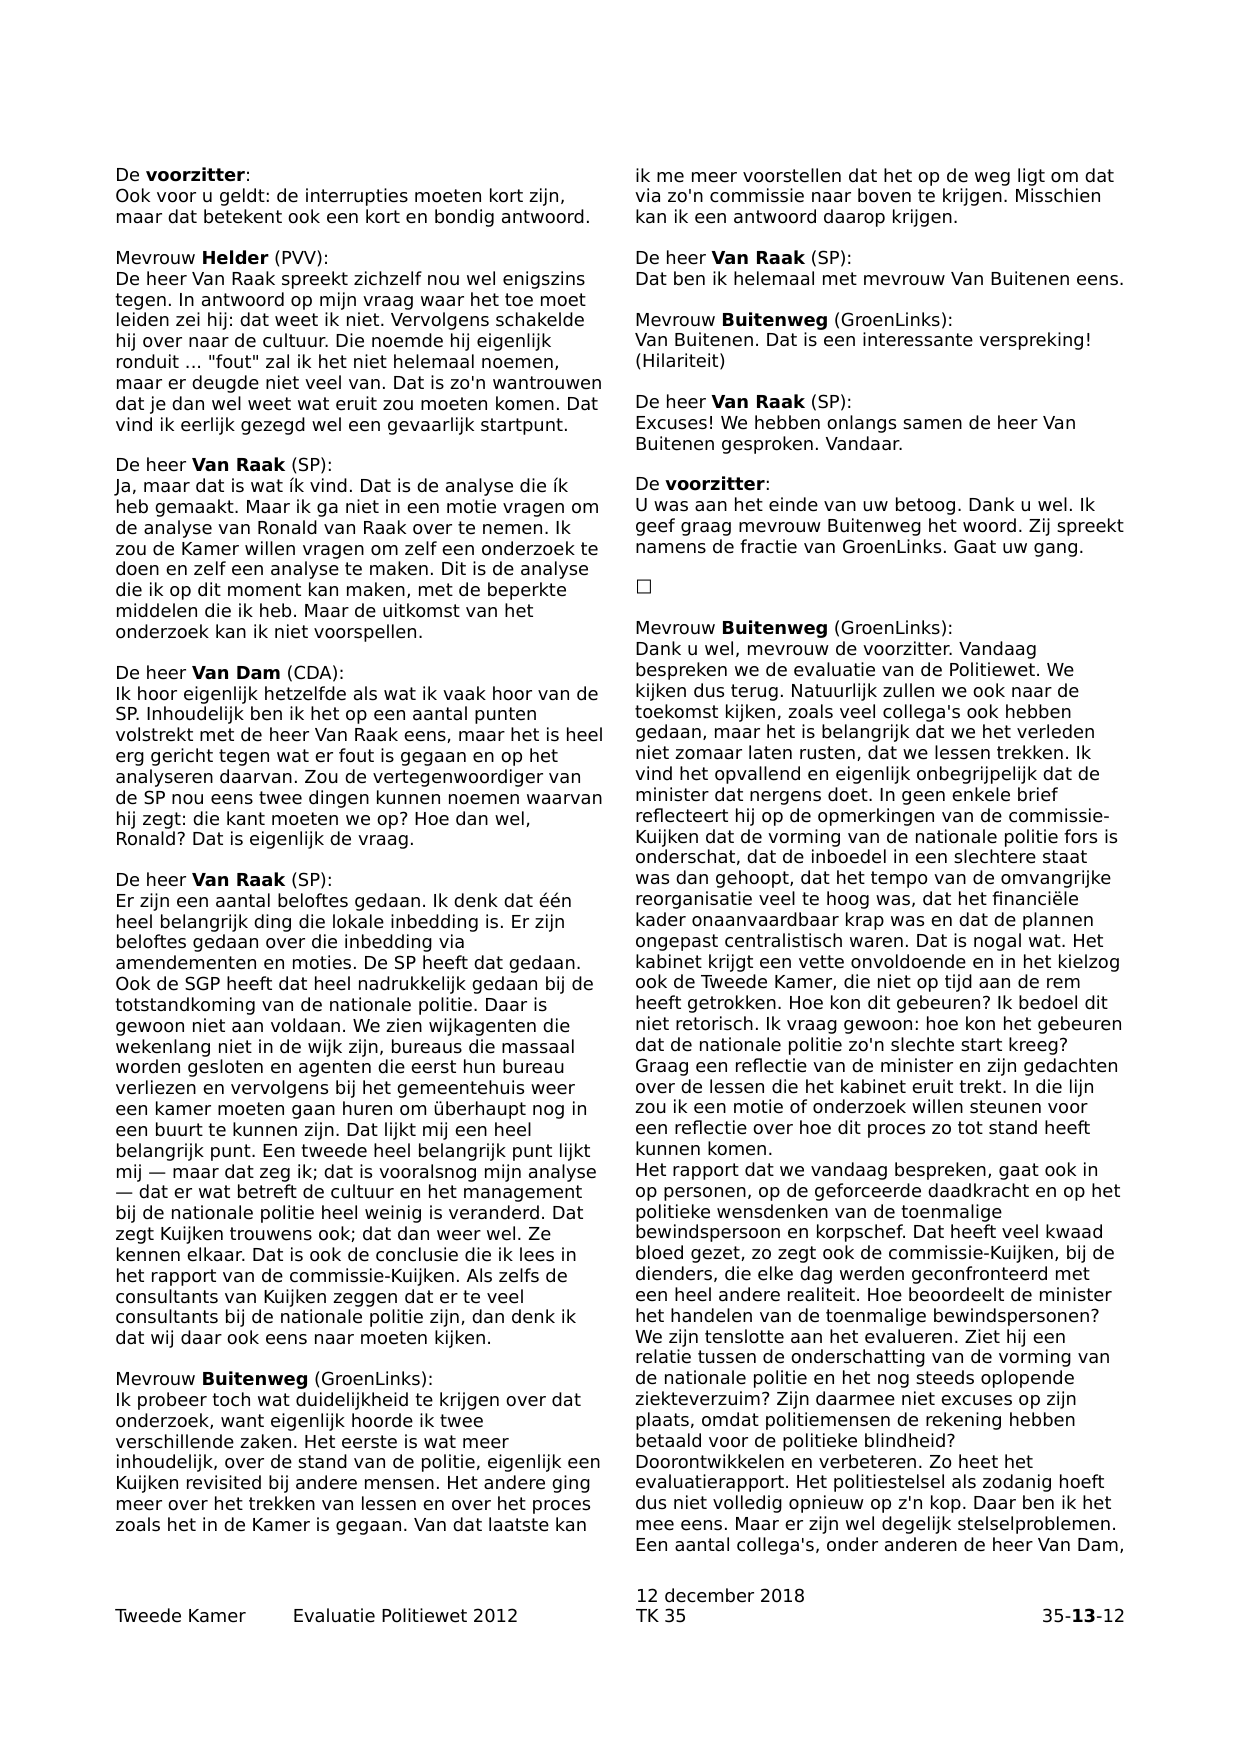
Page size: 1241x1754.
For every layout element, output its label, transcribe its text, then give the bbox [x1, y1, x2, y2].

text ⬜ [635, 577, 1125, 598]
text De voorzitter: [635, 474, 1125, 495]
text De heer Van Raak (SP): [115, 870, 605, 891]
text De heer Van Raak (SP): [635, 392, 1125, 412]
text Mevrouw Buitenweg (GroenLinks): [635, 618, 1125, 639]
text De heer Van Dam (CDA): [115, 662, 605, 683]
text Mevrouw Helder (PVV): [115, 248, 605, 268]
text Mevrouw Buitenweg (GroenLinks): [635, 309, 1125, 330]
text Ik hoor eigenlijk hetzelfde als wat ik vaak hoor van de SP. Inhoudelijk ben ik het op een aantal punten volstrekt met de heer Van Raak eens, maar het is heel erg gericht tegen wat er fout is gegaan en op het analyseren daarvan. Zou de vertegenwoordiger van de SP nou eens twee dingen kunnen noemen waarvan hij zegt: die kant moeten we op? Hoe dan wel, Ronald? Dat is eigenlijk de vraag. [115, 683, 605, 850]
text Ik probeer toch wat duidelijkheid te krijgen over dat onderzoek, want eigenlijk hoorde ik twee verschillende zaken. Het eerste is wat meer inhoudelijk, over de stand van de politie, eigenlijk een Kuijken revisited bij andere mensen. Het andere ging meer over het trekken van lessen en over het proces zoals het in de Kamer is gegaan. Van dat laatste kan [115, 1390, 605, 1536]
text De heer Van Raak (SP): [115, 455, 605, 476]
text Er zijn een aantal beloftes gedaan. Ik denk dat één heel belangrijk ding die lokale inbedding is. Er zijn beloftes gedaan over die inbedding via amendementen en moties. De SP heeft dat gedaan. Ook de SGP heeft dat heel nadrukkelijk gedaan bij de totstandkoming van de nationale politie. Daar is gewoon niet aan voldaan. We zien wijkagenten die wekenlang niet in de wijk zijn, bureaus die massaal worden gesloten en agenten die eerst hun bureau verliezen en vervolgens bij het gemeentehuis weer een kamer moeten gaan huren om überhaupt nog in een buurt te kunnen zijn. Dat lijkt mij een heel belangrijk punt. Een tweede heel belangrijk punt lijkt mij — maar dat zeg ik; dat is vooralsnog mijn analyse — dat er wat betreft de cultuur en het management bij de nationale politie heel weinig is veranderd. Dat zegt Kuijken trouwens ook; dat dan weer wel. Ze kennen elkaar. Dat is ook de conclusie die ik lees in het rapport van de commissie-Kuijken. Als zelfs de consultants van Kuijken zeggen dat er te veel consultants bij de nationale politie zijn, dan denk ik dat wij daar ook eens naar moeten kijken. [115, 891, 605, 1349]
text De heer Van Raak spreekt zichzelf nou wel enigszins tegen. In antwoord op mijn vraag waar het toe moet leiden zei hij: dat weet ik niet. Vervolgens schakelde hij over naar de cultuur. Die noemde hij eigenlijk ronduit ... "fout" zal ik het niet helemaal noemen, maar er deugde niet veel van. Dat is zo'n wantrouwen dat je dan wel weet wat eruit zou moeten komen. Dat vind ik eerlijk gezegd wel een gevaarlijk startpunt. [115, 268, 605, 435]
text Ook voor u geldt: de interrupties moeten kort zijn, maar dat betekent ook een kort en bondig antwoord. [115, 186, 605, 228]
text Dank u wel, mevrouw de voorzitter. Vandaag bespreken we de evaluatie van de Politiewet. We kijken dus terug. Natuurlijk zullen we ook naar de toekomst kijken, zoals veel collega's ook hebben gedaan, maar het is belangrijk dat we het verleden niet zomaar laten rusten, dat we lessen trekken. Ik vind het opvallend en eigenlijk onbegrijpelijk dat de minister dat nergens doet. In geen enkele brief reflecteert hij op de opmerkingen van de commissie-Kuijken dat de vorming van de nationale politie fors is onderschat, dat de inboedel in een slechtere staat was dan gehoopt, dat het tempo van de omvangrijke reorganisatie veel te hoog was, dat het financiële kader onaanvaardbaar krap was en dat de plannen ongepast centralistisch waren. Dat is nogal wat. Het kabinet krijgt een vette onvoldoende en in het kielzog ook de Tweede Kamer, die niet op tijd aan de rem heeft getrokken. Hoe kon dit gebeuren? Ik bedoel dit niet retorisch. Ik vraag gewoon: hoe kon het gebeuren dat de nationale politie zo'n slechte start kreeg? Graag een reflectie van de minister en zijn gedachten over de lessen die het kabinet eruit trekt. In die lijn zou ik een motie of onderzoek willen steunen voor een reflectie over hoe dit proces zo tot stand heeft kunnen komen. [635, 639, 1125, 1160]
text De voorzitter: [115, 165, 605, 186]
text Doorontwikkelen en verbeteren. Zo heet het evaluatierapport. Het politiestelsel als zodanig hoeft dus niet volledig opnieuw op z'n kop. Daar ben ik het mee eens. Maar er zijn wel degelijk stelselproblemen. Een aantal collega's, onder anderen de heer Van Dam, [635, 1451, 1125, 1556]
text Dat ben ik helemaal met mevrouw Van Buitenen eens. [635, 268, 1125, 289]
text Mevrouw Buitenweg (GroenLinks): [115, 1369, 605, 1390]
text (Hilariteit) [635, 351, 1125, 372]
text Het rapport dat we vandaag bespreken, gaat ook in op personen, op de geforceerde daadkracht en op het politieke wensdenken van de toenmalige bewindspersoon en korpschef. Dat heeft veel kwaad bloed gezet, zo zegt ook de commissie-Kuijken, bij de dienders, die elke dag werden geconfronteerd met een heel andere realiteit. Hoe beoordeelt de minister het handelen van de toenmalige bewindspersonen? We zijn tenslotte aan het evalueren. Ziet hij een relatie tussen de onderschatting van de vorming van de nationale politie en het nog steeds oplopende ziekteverzuim? Zijn daarmee niet excuses op zijn plaats, omdat politiemensen de rekening hebben betaald voor de politieke blindheid? [635, 1160, 1125, 1451]
text ik me meer voorstellen dat het op de weg ligt om dat via zo'n commissie naar boven te krijgen. Misschien kan ik een antwoord daarop krijgen. [635, 165, 1125, 228]
text Ja, maar dat is wat ík vind. Dat is de analyse die ík heb gemaakt. Maar ik ga niet in een motie vragen om de analyse van Ronald van Raak over te nemen. Ik zou de Kamer willen vragen om zelf een onderzoek te doen en zelf een analyse te maken. Dit is de analyse die ik op dit moment kan maken, met de beperkte middelen die ik heb. Maar de uitkomst van het onderzoek kan ik niet voorspellen. [115, 476, 605, 642]
text De heer Van Raak (SP): [635, 248, 1125, 268]
text Excuses! We hebben onlangs samen de heer Van Buitenen gesproken. Vandaar. [635, 412, 1125, 454]
text U was aan het einde van uw betoog. Dank u wel. Ik geef graag mevrouw Buitenweg het woord. Zij spreekt namens de fractie van GroenLinks. Gaat uw gang. [635, 495, 1125, 557]
text Van Buitenen. Dat is een interessante verspreking! [635, 330, 1125, 351]
